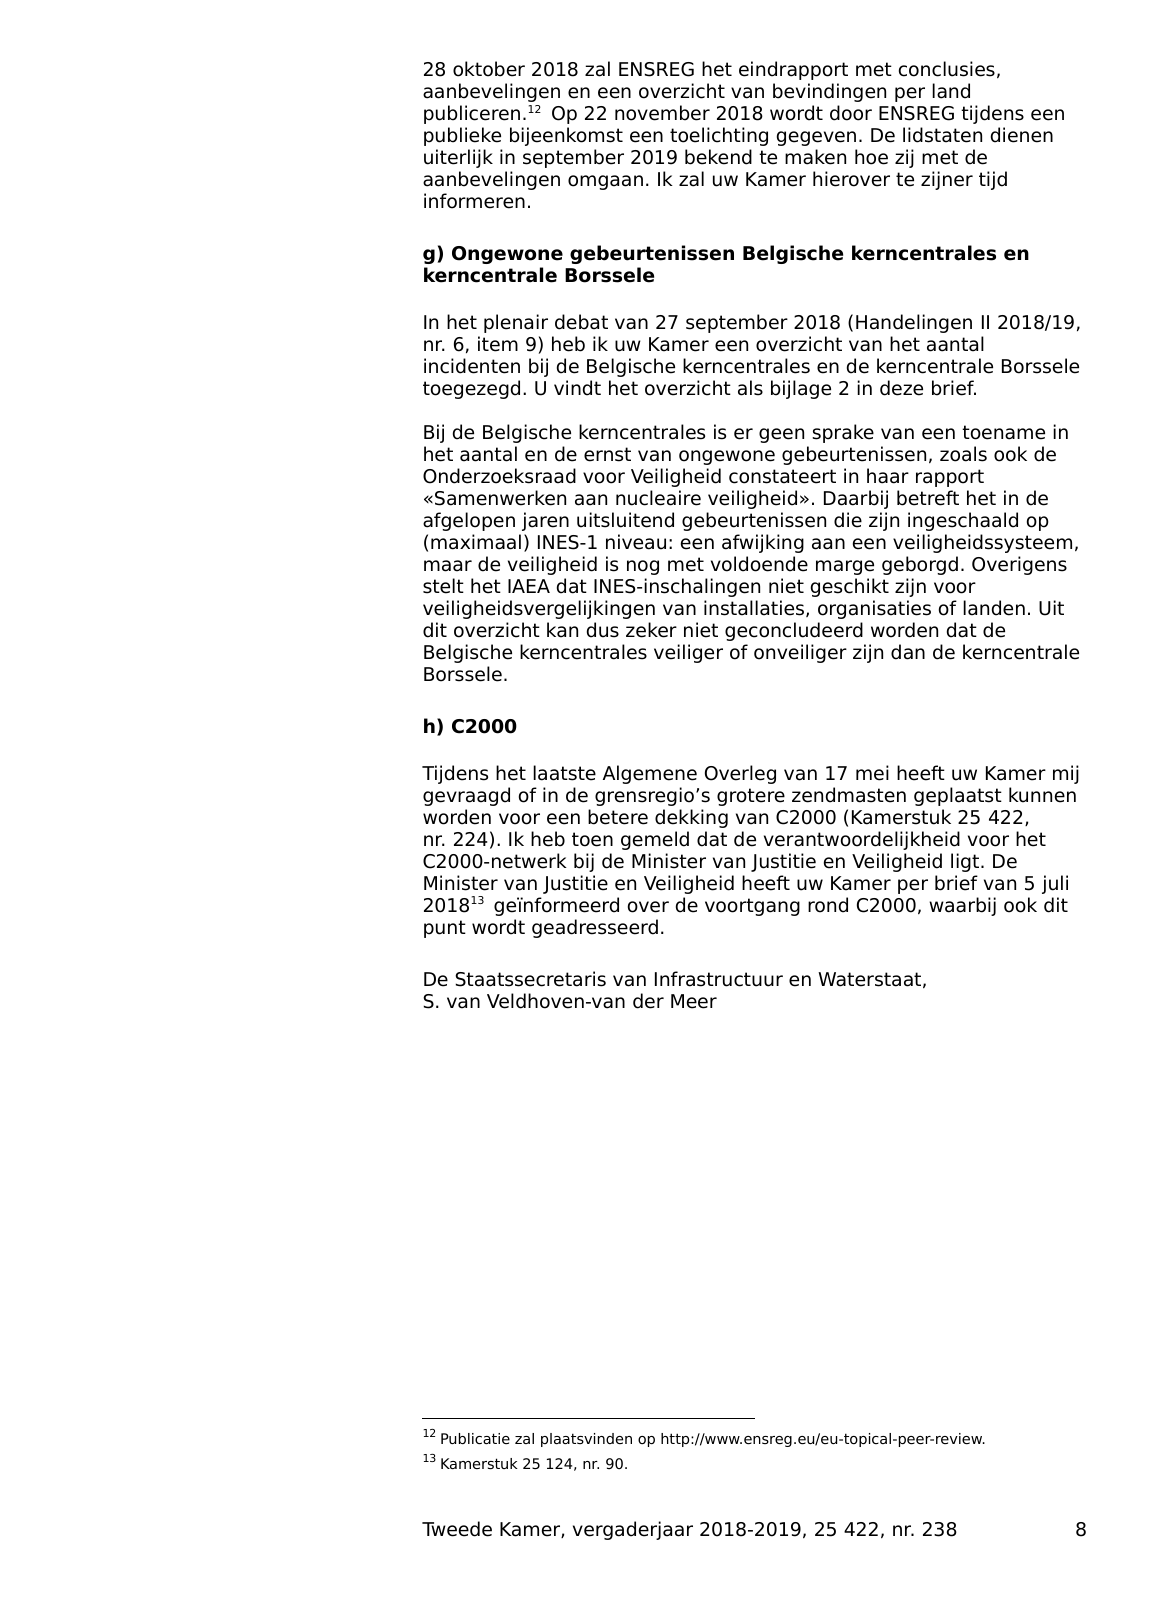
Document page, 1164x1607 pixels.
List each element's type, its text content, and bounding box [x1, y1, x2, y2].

text Kamerstuk 25 124, nr. 90. [422, 1452, 1087, 1474]
subtitle g) Ongewone gebeurtenissen Belgische kerncentrales en kerncentrale Borssele [422, 243, 1087, 287]
subtitle h) C2000 [422, 716, 1087, 738]
text Tijdens het laatste Algemene Overleg van 17 mei heeft uw Kamer mij gevraagd of in de grensregio’s grotere zendmasten geplaatst kunnen worden voor een betere dekking van C2000 (Kamerstuk 25 422, nr. 224). Ik heb toen gemeld dat de verantwoordelijkheid voor het C2000-netwerk bij de Minister van Justitie en Veiligheid ligt. De Minister van Justitie en Veiligheid heeft uw Kamer per brief van 5 juli 2018 geïnformeerd over de voortgang rond C2000, waarbij ook dit punt wordt geadresseerd. [422, 763, 1087, 938]
text Publicatie zal plaatsvinden op http://www.ensreg.eu/eu-topical-peer-review. [422, 1427, 1087, 1449]
text In het plenair debat van 27 september 2018 (Handelingen II 2018/19, nr. 6, item 9) heb ik uw Kamer een overzicht van het aantal incidenten bij de Belgische kerncentrales en de kerncentrale Borssele toegezegd. U vindt het overzicht als bijlage 2 in deze brief. [422, 312, 1087, 400]
text 28 oktober 2018 zal ENSREG het eindrapport met conclusies, aanbevelingen en een overzicht van bevindingen per land publiceren. Op 22 november 2018 wordt door ENSREG tijdens een publieke bijeenkomst een toelichting gegeven. De lidstaten dienen uiterlijk in september 2019 bekend te maken hoe zij met de aanbevelingen omgaan. Ik zal uw Kamer hierover te zijner tijd informeren. [422, 59, 1087, 213]
text De Staatssecretaris van Infrastructuur en Waterstaat, S. van Veldhoven-van der Meer [422, 968, 1087, 1012]
text Bij de Belgische kerncentrales is er geen sprake van een toename in het aantal en de ernst van ongewone gebeurtenissen, zoals ook de Onderzoeksraad voor Veiligheid constateert in haar rapport «Samenwerken aan nucleaire veiligheid». Daarbij betreft het in de afgelopen jaren uitsluitend gebeurtenissen die zijn ingeschaald op (maximaal) INES-1 niveau: een afwijking aan een veiligheidssysteem, maar de veiligheid is nog met voldoende marge geborgd. Overigens stelt het IAEA dat INES-inschalingen niet geschikt zijn voor veiligheidsvergelijkingen van installaties, organisaties of landen. Uit dit overzicht kan dus zeker niet geconcludeerd worden dat de Belgische kerncentrales veiliger of onveiliger zijn dan de kerncentrale Borssele. [422, 422, 1087, 686]
